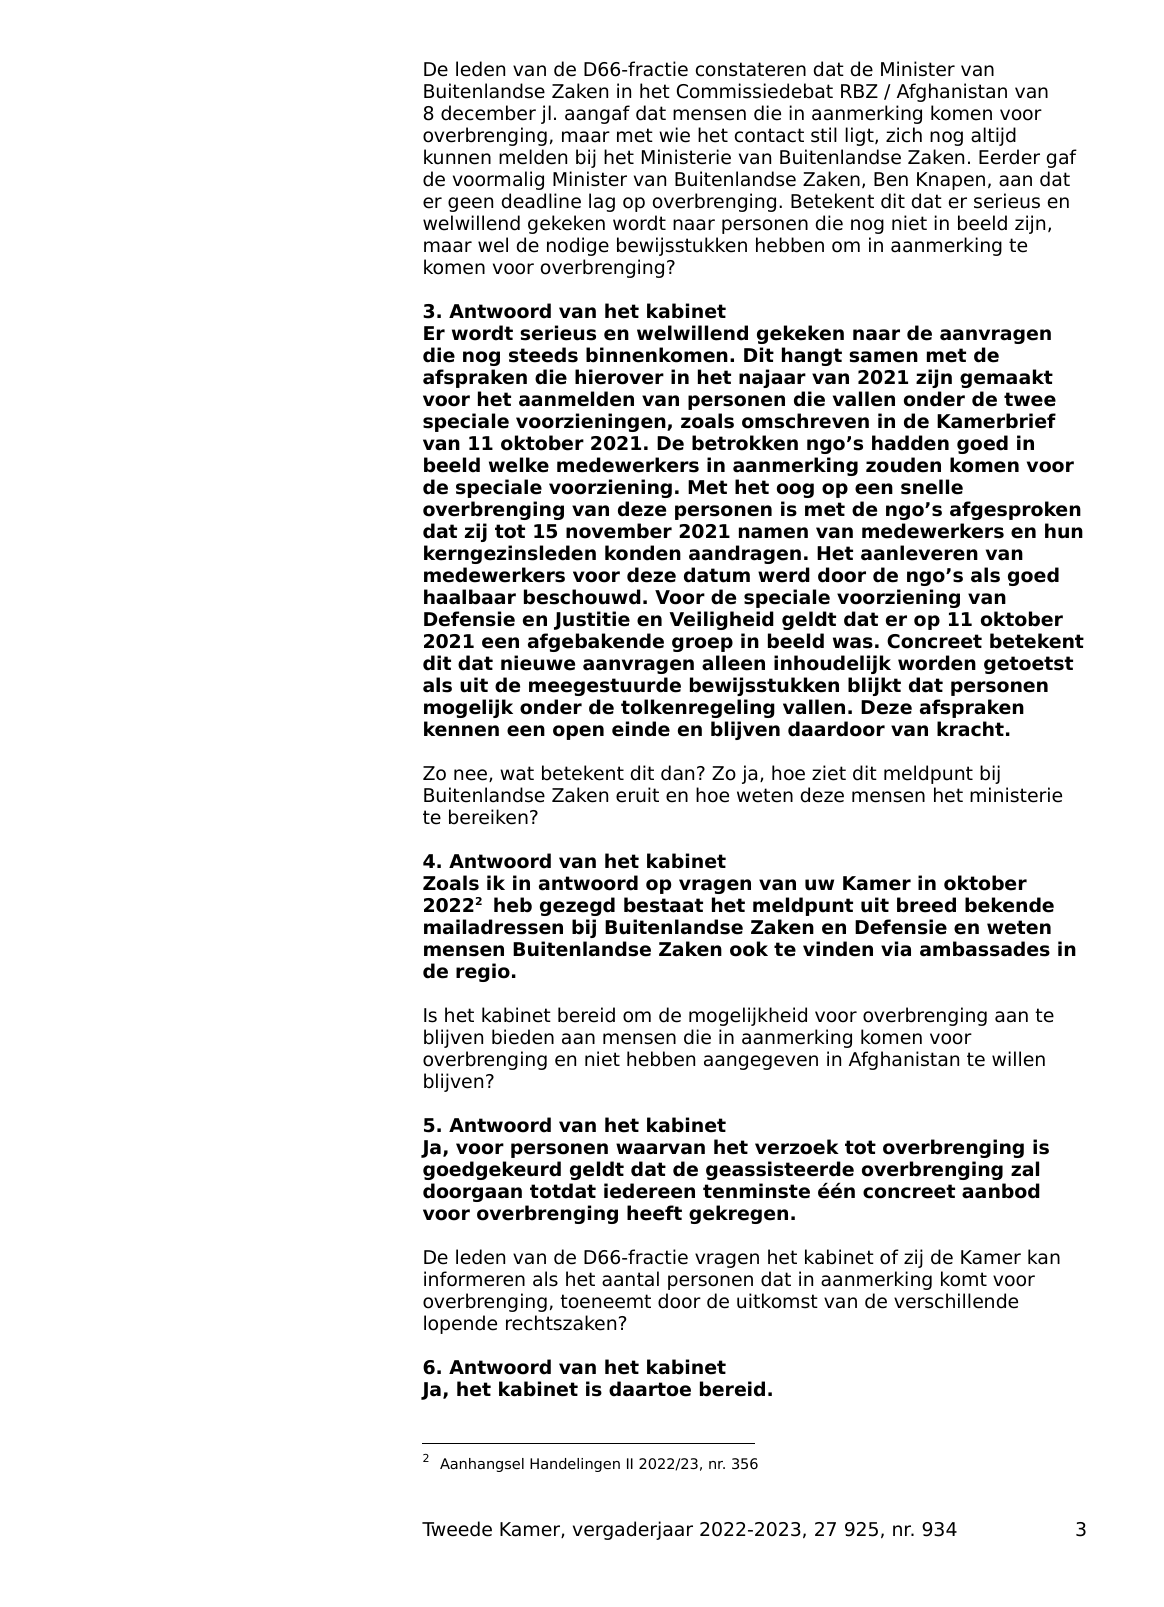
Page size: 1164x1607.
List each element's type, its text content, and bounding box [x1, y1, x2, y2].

text Aanhangsel Handelingen II 2022/23, nr. 356 [422, 1452, 1087, 1474]
text 5. Antwoord van het kabinet [422, 1115, 1087, 1137]
text 4. Antwoord van het kabinet [422, 851, 1087, 873]
text Zo nee, wat betekent dit dan? Zo ja, hoe ziet dit meldpunt bij Buitenlandse Zaken eruit en hoe weten deze mensen het ministerie te bereiken? [422, 763, 1087, 829]
text Is het kabinet bereid om de mogelijkheid voor overbrenging aan te blijven bieden aan mensen die in aanmerking komen voor overbrenging en niet hebben aangegeven in Afghanistan te willen blijven? [422, 1005, 1087, 1093]
text Er wordt serieus en welwillend gekeken naar de aanvragen die nog steeds binnenkomen. Dit hangt samen met de afspraken die hierover in het najaar van 2021 zijn gemaakt voor het aanmelden van personen die vallen onder de twee speciale voorzieningen, zoals omschreven in de Kamerbrief van 11 oktober 2021. De betrokken ngo’s hadden goed in beeld welke medewerkers in aanmerking zouden komen voor de speciale voorziening. Met het oog op een snelle overbrenging van deze personen is met de ngo’s afgesproken dat zij tot 15 november 2021 namen van medewerkers en hun kerngezinsleden konden aandragen. Het aanleveren van medewerkers voor deze datum werd door de ngo’s als goed haalbaar beschouwd. Voor de speciale voorziening van Defensie en Justitie en Veiligheid geldt dat er op 11 oktober 2021 een afgebakende groep in beeld was. Concreet betekent dit dat nieuwe aanvragen alleen inhoudelijk worden getoetst als uit de meegestuurde bewijsstukken blijkt dat personen mogelijk onder de tolkenregeling vallen. Deze afspraken kennen een open einde en blijven daardoor van kracht. [422, 323, 1087, 741]
text Ja, het kabinet is daartoe bereid. [422, 1379, 1087, 1401]
text Ja, voor personen waarvan het verzoek tot overbrenging is goedgekeurd geldt dat de geassisteerde overbrenging zal doorgaan totdat iedereen tenminste één concreet aanbod voor overbrenging heeft gekregen. [422, 1137, 1087, 1225]
text 6. Antwoord van het kabinet [422, 1357, 1087, 1379]
text De leden van de D66-fractie vragen het kabinet of zij de Kamer kan informeren als het aantal personen dat in aanmerking komt voor overbrenging, toeneemt door de uitkomst van de verschillende lopende rechtszaken? [422, 1247, 1087, 1335]
text De leden van de D66-fractie constateren dat de Minister van Buitenlandse Zaken in het Commissiedebat RBZ / Afghanistan van 8 december jl. aangaf dat mensen die in aanmerking komen voor overbrenging, maar met wie het contact stil ligt, zich nog altijd kunnen melden bij het Ministerie van Buitenlandse Zaken. Eerder gaf de voormalig Minister van Buitenlandse Zaken, Ben Knapen, aan dat er geen deadline lag op overbrenging. Betekent dit dat er serieus en welwillend gekeken wordt naar personen die nog niet in beeld zijn, maar wel de nodige bewijsstukken hebben om in aanmerking te komen voor overbrenging? [422, 59, 1087, 279]
text Zoals ik in antwoord op vragen van uw Kamer in oktober 2022 heb gezegd bestaat het meldpunt uit breed bekende mailadressen bij Buitenlandse Zaken en Defensie en weten mensen Buitenlandse Zaken ook te vinden via ambassades in de regio. [422, 873, 1087, 983]
text 3. Antwoord van het kabinet [422, 301, 1087, 323]
